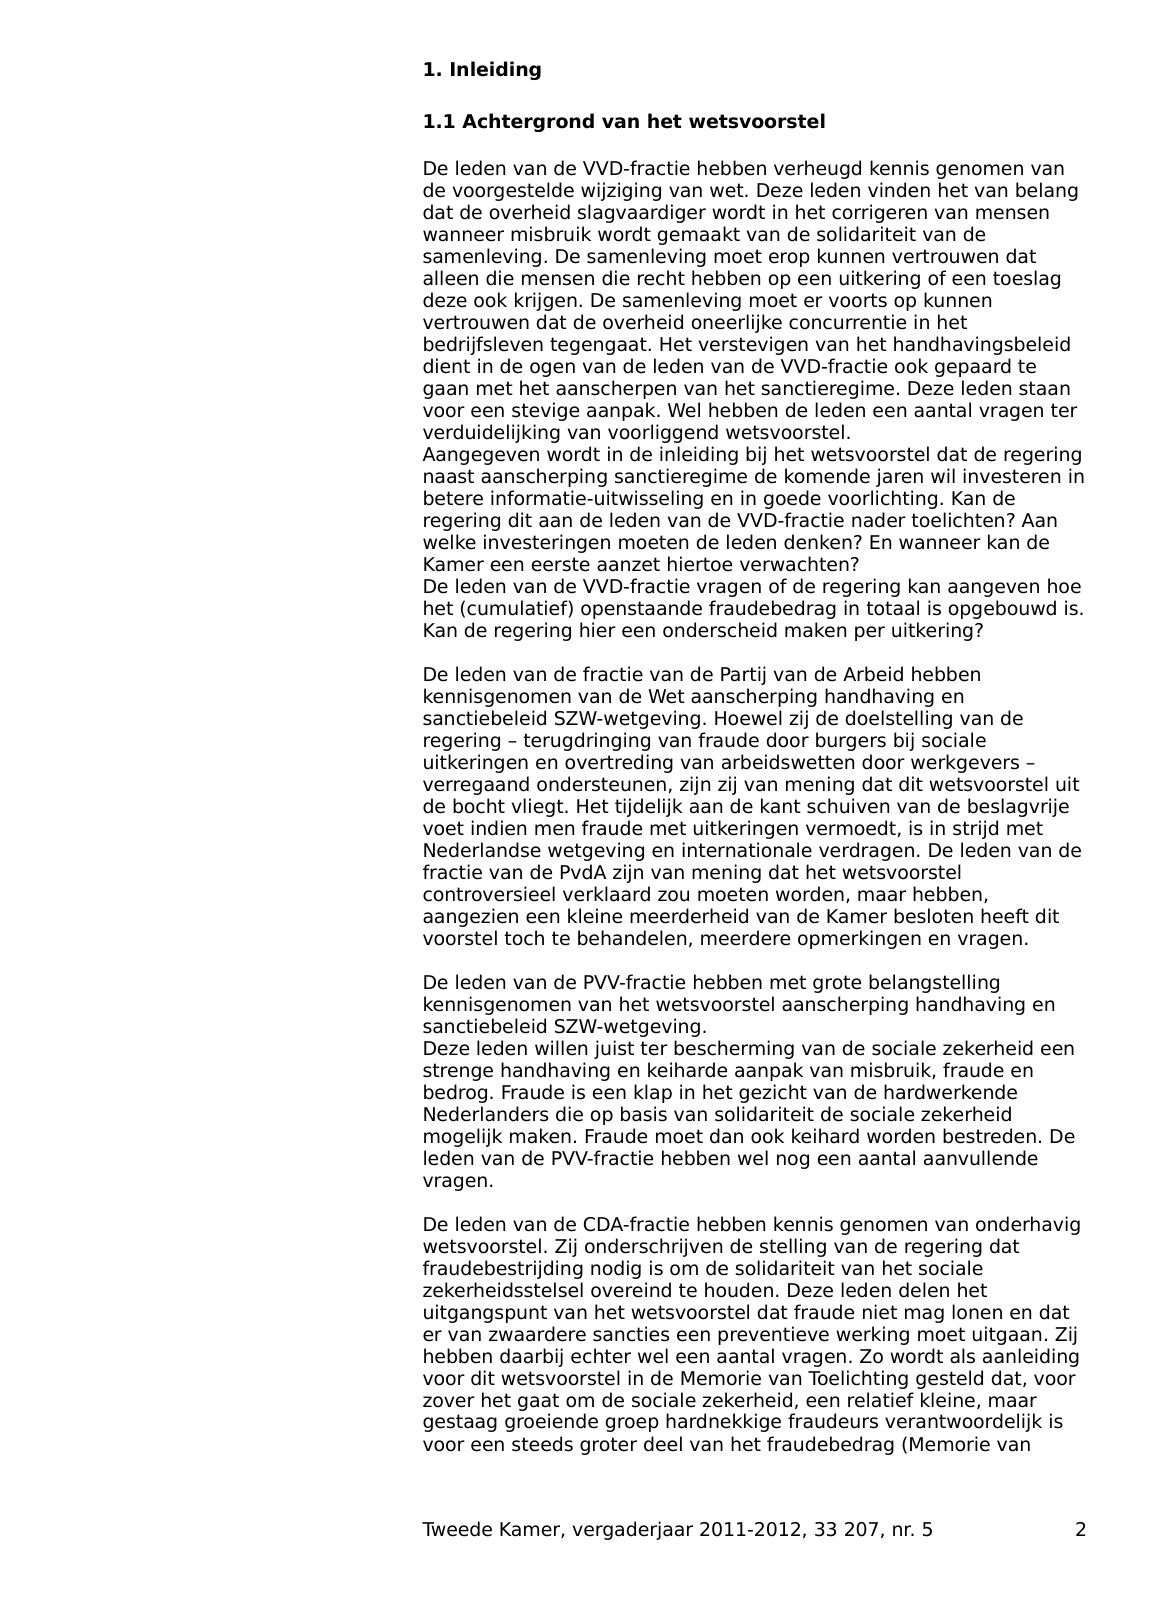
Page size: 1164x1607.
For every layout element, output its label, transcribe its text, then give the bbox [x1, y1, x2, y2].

text Aangegeven wordt in de inleiding bij het wetsvoorstel dat de regering naast aanscherping sanctieregime de komende jaren wil investeren in betere informatie-uitwisseling en in goede voorlichting. Kan de regering dit aan de leden van de VVD-fractie nader toelichten? Aan welke investeringen moeten de leden denken? En wanneer kan de Kamer een eerste aanzet hiertoe verwachten? [422, 444, 1087, 576]
text De leden van de PVV-fractie hebben met grote belangstelling kennisgenomen van het wetsvoorstel aanscherping handhaving en sanctiebeleid SZW-wetgeving. [422, 972, 1087, 1038]
text De leden van de fractie van de Partij van de Arbeid hebben kennisgenomen van de Wet aanscherping handhaving en sanctiebeleid SZW-wetgeving. Hoewel zij de doelstelling van de regering – terugdringing van fraude door burgers bij sociale uitkeringen en overtreding van arbeidswetten door werkgevers – verregaand ondersteunen, zijn zij van mening dat dit wetsvoorstel uit de bocht vliegt. Het tijdelijk aan de kant schuiven van de beslagvrije voet indien men fraude met uitkeringen vermoedt, is in strijd met Nederlandse wetgeving en internationale verdragen. De leden van de fractie van de PvdA zijn van mening dat het wetsvoorstel controversieel verklaard zou moeten worden, maar hebben, aangezien een kleine meerderheid van de Kamer besloten heeft dit voorstel toch te behandelen, meerdere opmerkingen en vragen. [422, 664, 1087, 949]
subtitle 1. Inleiding [422, 59, 1087, 81]
text De leden van de VVD-fractie vragen of de regering kan aangeven hoe het (cumulatief) openstaande fraudebedrag in totaal is opgebouwd is. Kan de regering hier een onderscheid maken per uitkering? [422, 576, 1087, 642]
text De leden van de VVD-fractie hebben verheugd kennis genomen van de voorgestelde wijziging van wet. Deze leden vinden het van belang dat de overheid slagvaardiger wordt in het corrigeren van mensen wanneer misbruik wordt gemaakt van de solidariteit van de samenleving. De samenleving moet erop kunnen vertrouwen dat alleen die mensen die recht hebben op een uitkering of een toeslag deze ook krijgen. De samenleving moet er voorts op kunnen vertrouwen dat de overheid oneerlijke concurrentie in het bedrijfsleven tegengaat. Het verstevigen van het handhavingsbeleid dient in de ogen van de leden van de VVD-fractie ook gepaard te gaan met het aanscherpen van het sanctieregime. Deze leden staan voor een stevige aanpak. Wel hebben de leden een aantal vragen ter verduidelijking van voorliggend wetsvoorstel. [422, 158, 1087, 444]
subtitle 1.1 Achtergrond van het wetsvoorstel [422, 111, 1087, 133]
text De leden van de CDA-fractie hebben kennis genomen van onderhavig wetsvoorstel. Zij onderschrijven de stelling van de regering dat fraudebestrijding nodig is om de solidariteit van het sociale zekerheidsstelsel overeind te houden. Deze leden delen het uitgangspunt van het wetsvoorstel dat fraude niet mag lonen en dat er van zwaardere sancties een preventieve werking moet uitgaan. Zij hebben daarbij echter wel een aantal vragen. Zo wordt als aanleiding voor dit wetsvoorstel in de Memorie van Toelichting gesteld dat, voor zover het gaat om de sociale zekerheid, een relatief kleine, maar gestaag groeiende groep hardnekkige fraudeurs verantwoordelijk is voor een steeds groter deel van het fraudebedrag (Memorie van [422, 1214, 1087, 1455]
text Deze leden willen juist ter bescherming van de sociale zekerheid een strenge handhaving en keiharde aanpak van misbruik, fraude en bedrog. Fraude is een klap in het gezicht van de hardwerkende Nederlanders die op basis van solidariteit de sociale zekerheid mogelijk maken. Fraude moet dan ook keihard worden bestreden. De leden van de PVV-fractie hebben wel nog een aantal aanvullende vragen. [422, 1038, 1087, 1191]
